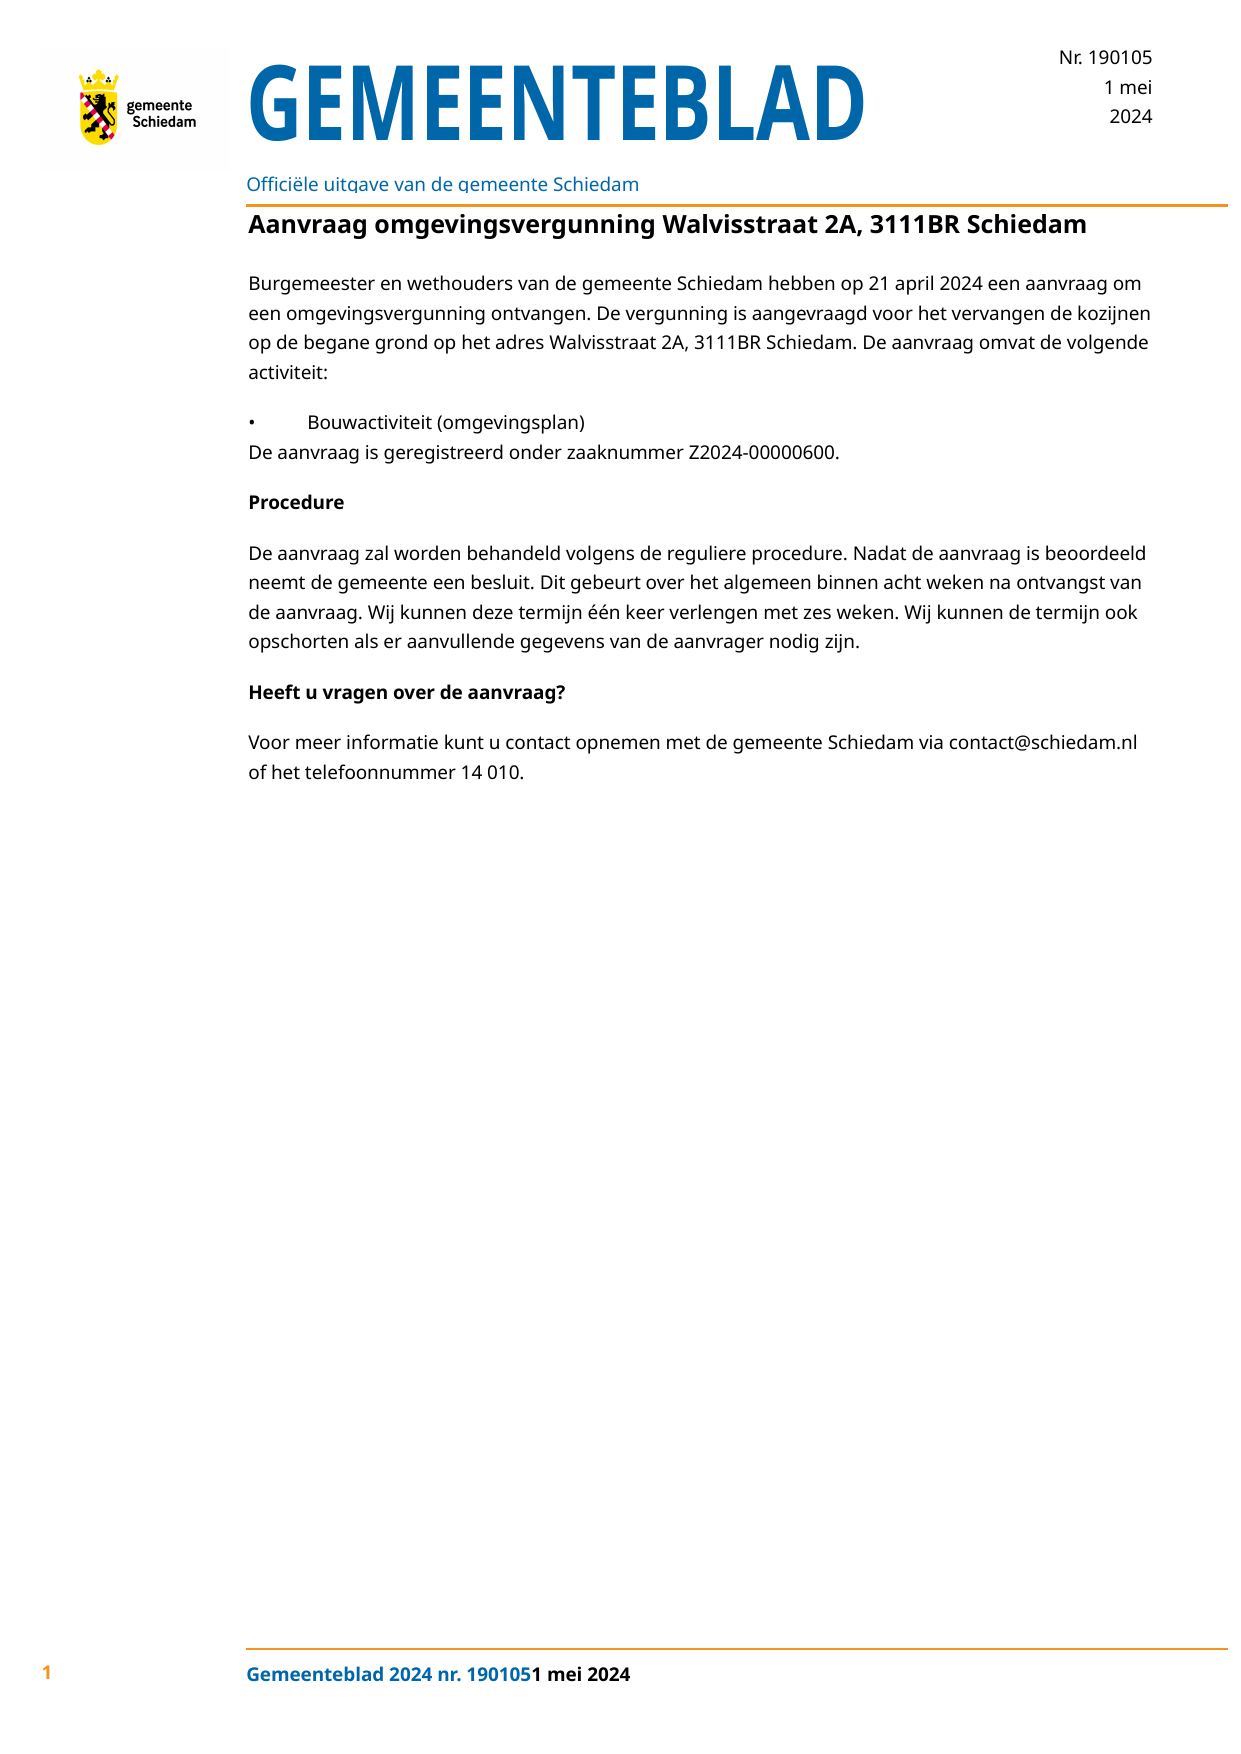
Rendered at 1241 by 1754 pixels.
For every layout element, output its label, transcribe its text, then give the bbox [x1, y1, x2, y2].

picture [41, 47, 231, 172]
text Procedure [248, 489, 1152, 515]
text De aanvraag zal worden behandeld volgens de reguliere procedure. Nadat de aanvraag is beoordeeld neemt de gemeente een besluit. Dit gebeurt over het algemeen binnen acht weken na ontvangst van de aanvraag. Wij kunnen deze termijn één keer verlengen met zes weken. Wij kunnen de termijn ook opschorten als er aanvullende gegevens van de aanvrager nodig zijn. [248, 540, 1152, 654]
text De aanvraag is geregistreerd onder zaaknummer Z2024-00000600. [248, 439, 1152, 465]
text Aanvraag omgevingsvergunning Walvisstraat 2A, 3111BR Schiedam [248, 207, 1152, 241]
text Heeft u vragen over de aanvraag? [248, 679, 1152, 705]
list Bouwactiviteit (omgevingsplan) [248, 409, 1152, 435]
text Burgemeester en wethouders van de gemeente Schiedam hebben op 21 april 2024 een aanvraag om een omgevingsvergunning ontvangen. De vergunning is aangevraagd voor het vervangen de kozijnen op de begane grond op het adres Walvisstraat 2A, 3111BR Schiedam. De aanvraag omvat de volgende activiteit: [248, 270, 1152, 385]
text Voor meer informatie kunt u contact opnemen met de gemeente Schiedam via contact@schiedam.nl of het telefoonnummer 14 010. [248, 729, 1152, 785]
